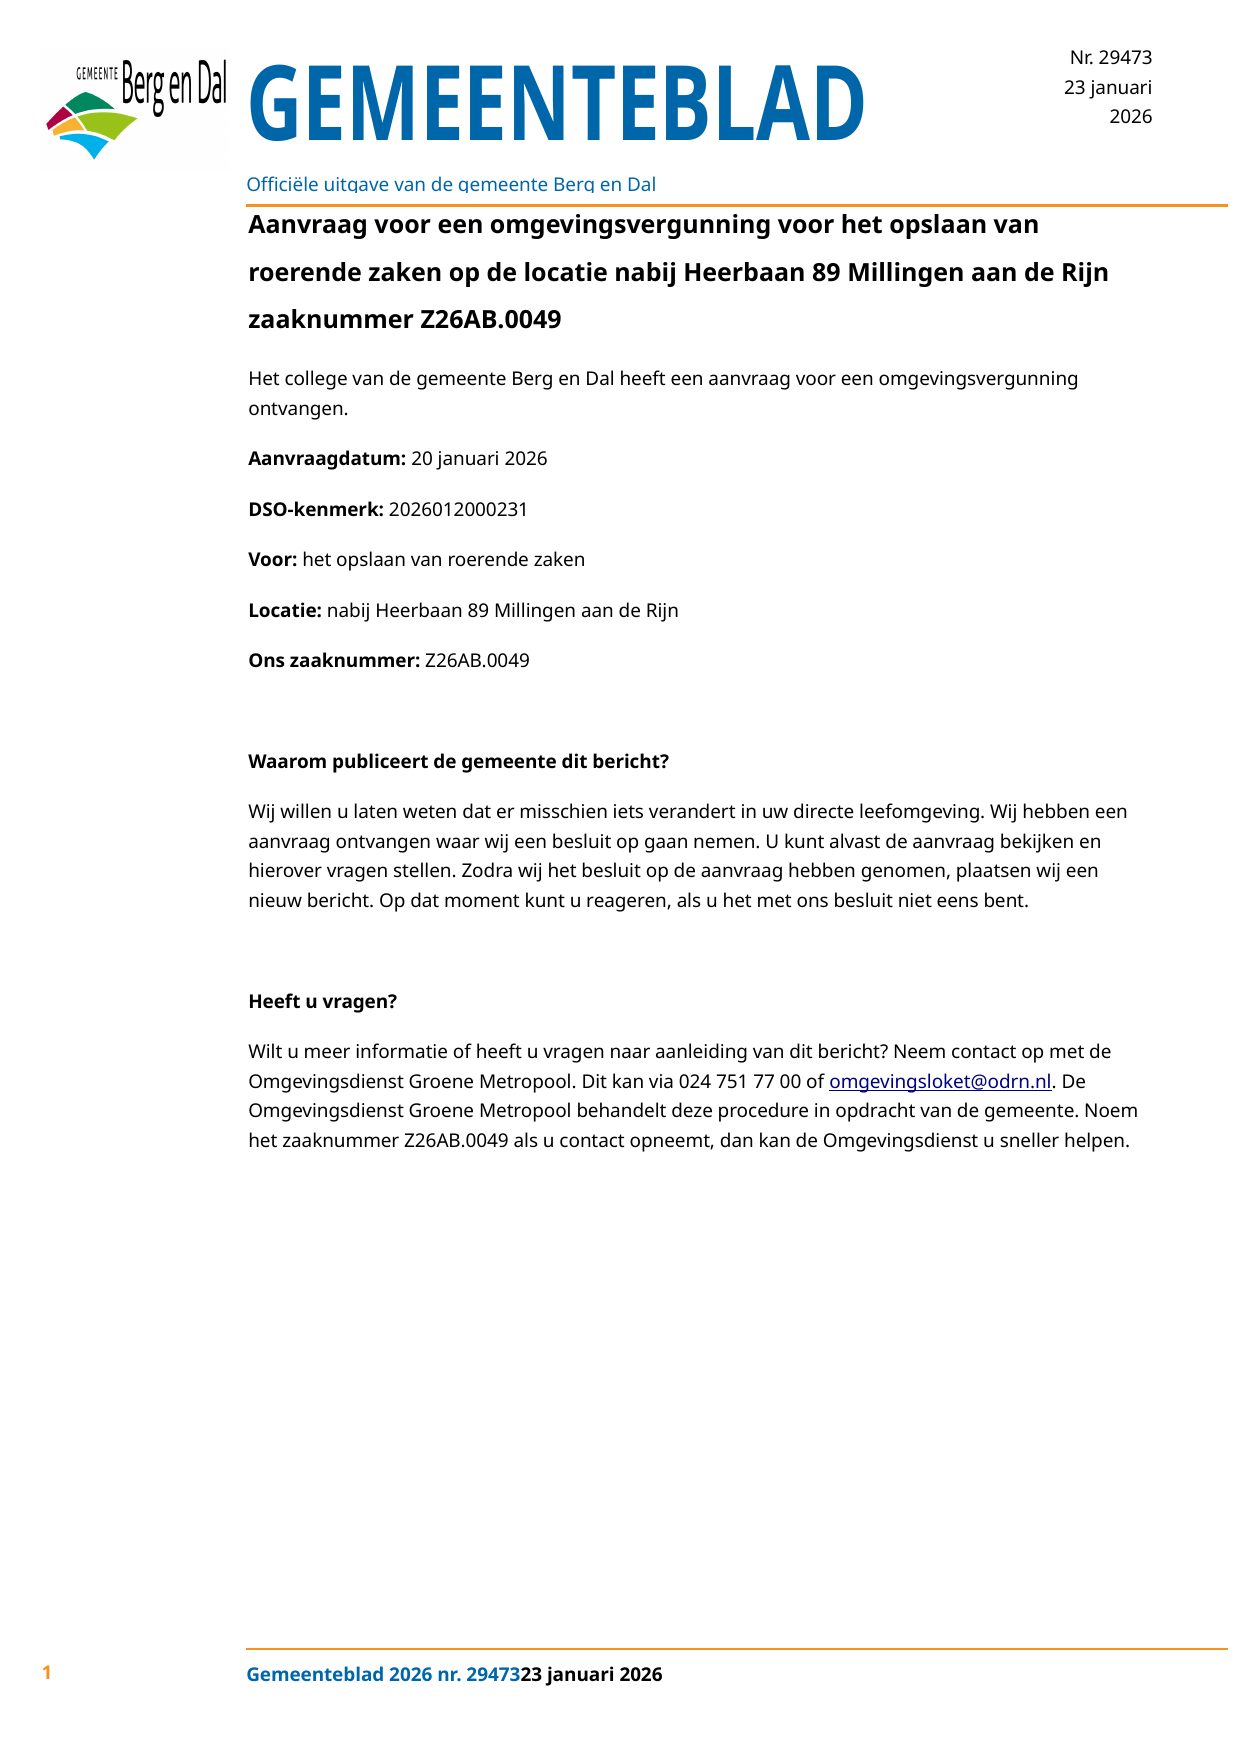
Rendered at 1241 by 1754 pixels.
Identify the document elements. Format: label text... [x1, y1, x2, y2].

text Aanvraagdatum: 20 januari 2026 [248, 446, 1152, 471]
text Aanvraag voor een omgevingsvergunning voor het opslaan van roerende zaken op de locatie nabij Heerbaan 89 Millingen aan de Rijn zaaknummer Z26AB.0049 [248, 207, 1152, 336]
text Heeft u vragen? [248, 988, 1152, 1014]
text DSO-kenmerk: 2026012000231 [248, 496, 1152, 522]
picture [41, 47, 231, 172]
text Locatie: nabij Heerbaan 89 Millingen aan de Rijn [248, 597, 1152, 622]
text Het college van de gemeente Berg en Dal heeft een aanvraag voor een omgevingsvergunning ontvangen. [248, 366, 1152, 421]
text Waarom publiceert de gemeente dit bericht? [248, 748, 1152, 774]
text Wilt u meer informatie of heeft u vragen naar aanleiding van dit bericht? Neem contact op met de Omgevingsdienst Groene Metropool. Dit kan via 024 751 77 00 of omgevingsloket@odrn.nl. De Omgevingsdienst Groene Metropool behandelt deze procedure in opdracht van de gemeente. Noem het zaaknummer Z26AB.0049 als u contact opneemt, dan kan de Omgevingsdienst u sneller helpen. [248, 1038, 1152, 1153]
text Ons zaaknummer: Z26AB.0049 [248, 647, 1152, 673]
text Voor: het opslaan van roerende zaken [248, 546, 1152, 572]
text Wij willen u laten weten dat er misschien iets verandert in uw directe leefomgeving. Wij hebben een aanvraag ontvangen waar wij een besluit op gaan nemen. U kunt alvast de aanvraag bekijken en hierover vragen stellen. Zodra wij het besluit op de aanvraag hebben genomen, plaatsen wij een nieuw bericht. Op dat moment kunt u reageren, als u het met ons besluit niet eens bent. [248, 798, 1152, 913]
